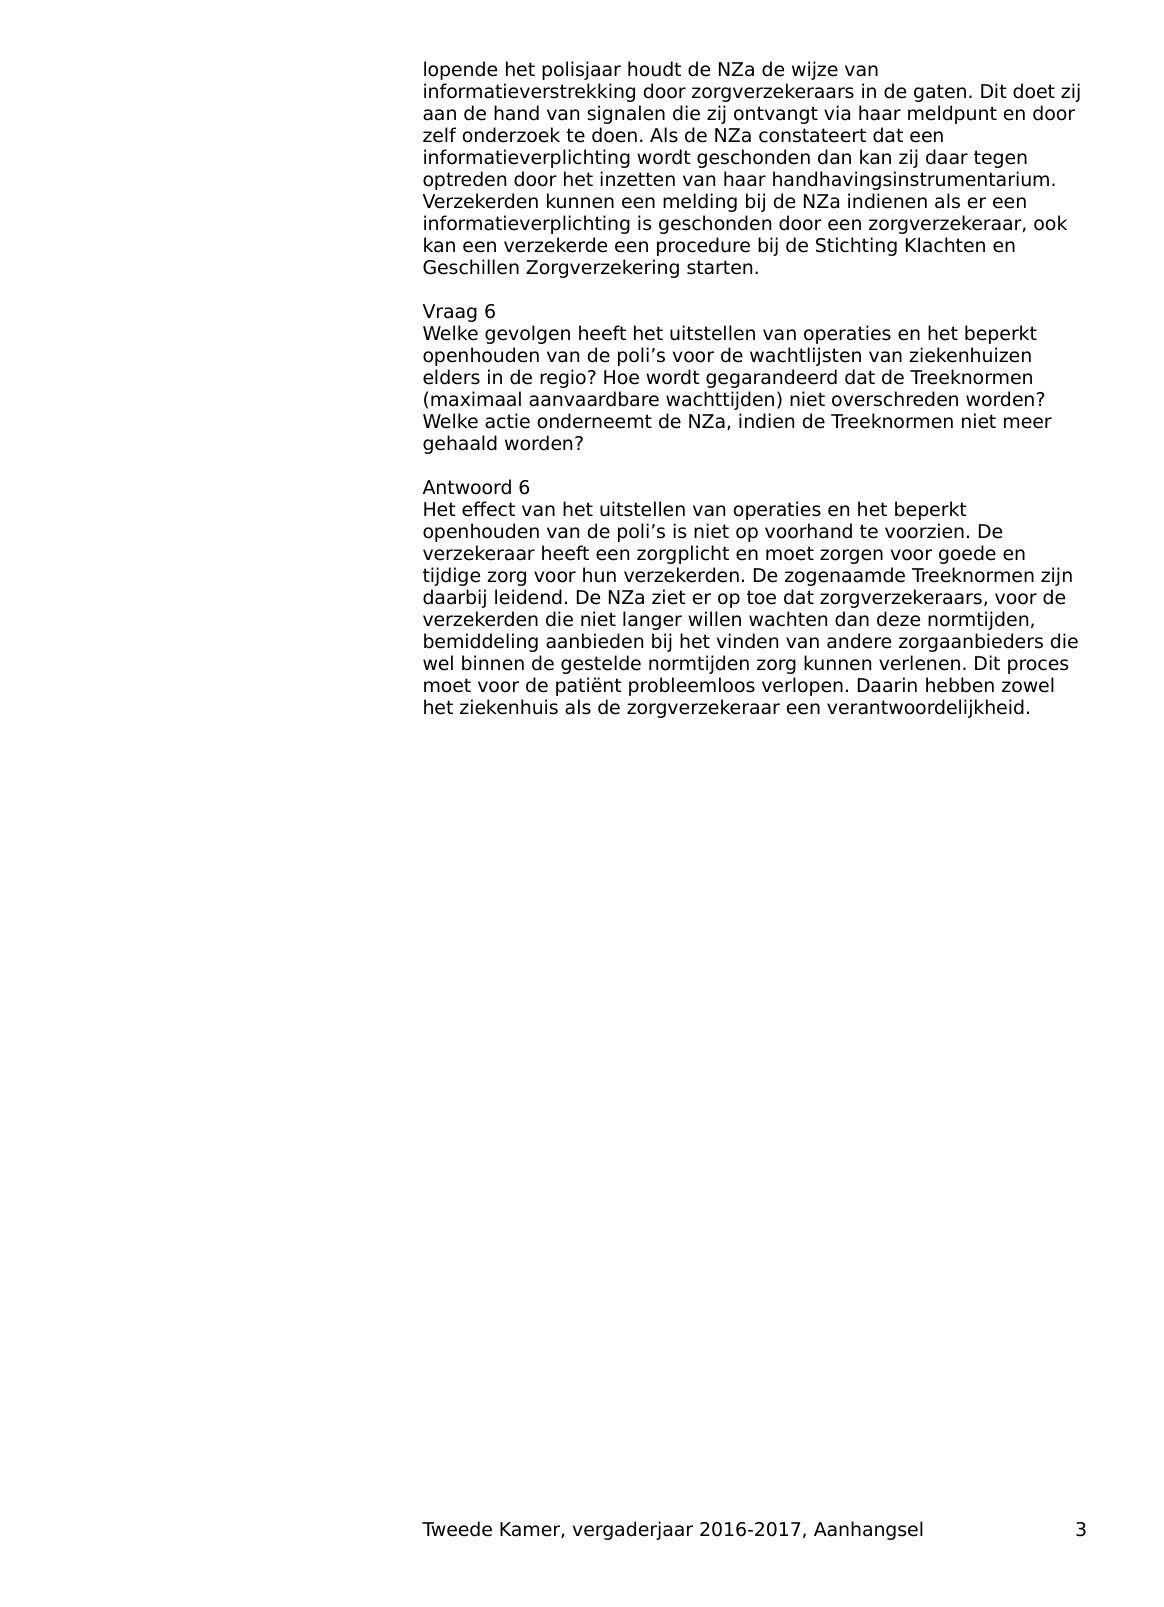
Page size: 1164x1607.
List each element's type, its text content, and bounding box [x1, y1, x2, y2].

text Antwoord 6 [422, 477, 1087, 499]
text Vraag 6 [422, 301, 1087, 323]
text lopende het polisjaar houdt de NZa de wijze van informatieverstrekking door zorgverzekeraars in de gaten. Dit doet zij aan de hand van signalen die zij ontvangt via haar meldpunt en door zelf onderzoek te doen. Als de NZa constateert dat een informatieverplichting wordt geschonden dan kan zij daar tegen optreden door het inzetten van haar handhavingsinstrumentarium. Verzekerden kunnen een melding bij de NZa indienen als er een informatieverplichting is geschonden door een zorgverzekeraar, ook kan een verzekerde een procedure bij de Stichting Klachten en Geschillen Zorgverzekering starten. [422, 59, 1087, 279]
text Het effect van het uitstellen van operaties en het beperkt openhouden van de poli’s is niet op voorhand te voorzien. De verzekeraar heeft een zorgplicht en moet zorgen voor goede en tijdige zorg voor hun verzekerden. De zogenaamde Treeknormen zijn daarbij leidend. De NZa ziet er op toe dat zorgverzekeraars, voor de verzekerden die niet langer willen wachten dan deze normtijden, bemiddeling aanbieden bij het vinden van andere zorgaanbieders die wel binnen de gestelde normtijden zorg kunnen verlenen. Dit proces moet voor de patiënt probleemloos verlopen. Daarin hebben zowel het ziekenhuis als de zorgverzekeraar een verantwoordelijkheid. [422, 499, 1087, 719]
text Welke gevolgen heeft het uitstellen van operaties en het beperkt openhouden van de poli’s voor de wachtlijsten van ziekenhuizen elders in de regio? Hoe wordt gegarandeerd dat de Treeknormen (maximaal aanvaardbare wachttijden) niet overschreden worden? Welke actie onderneemt de NZa, indien de Treeknormen niet meer gehaald worden? [422, 323, 1087, 455]
